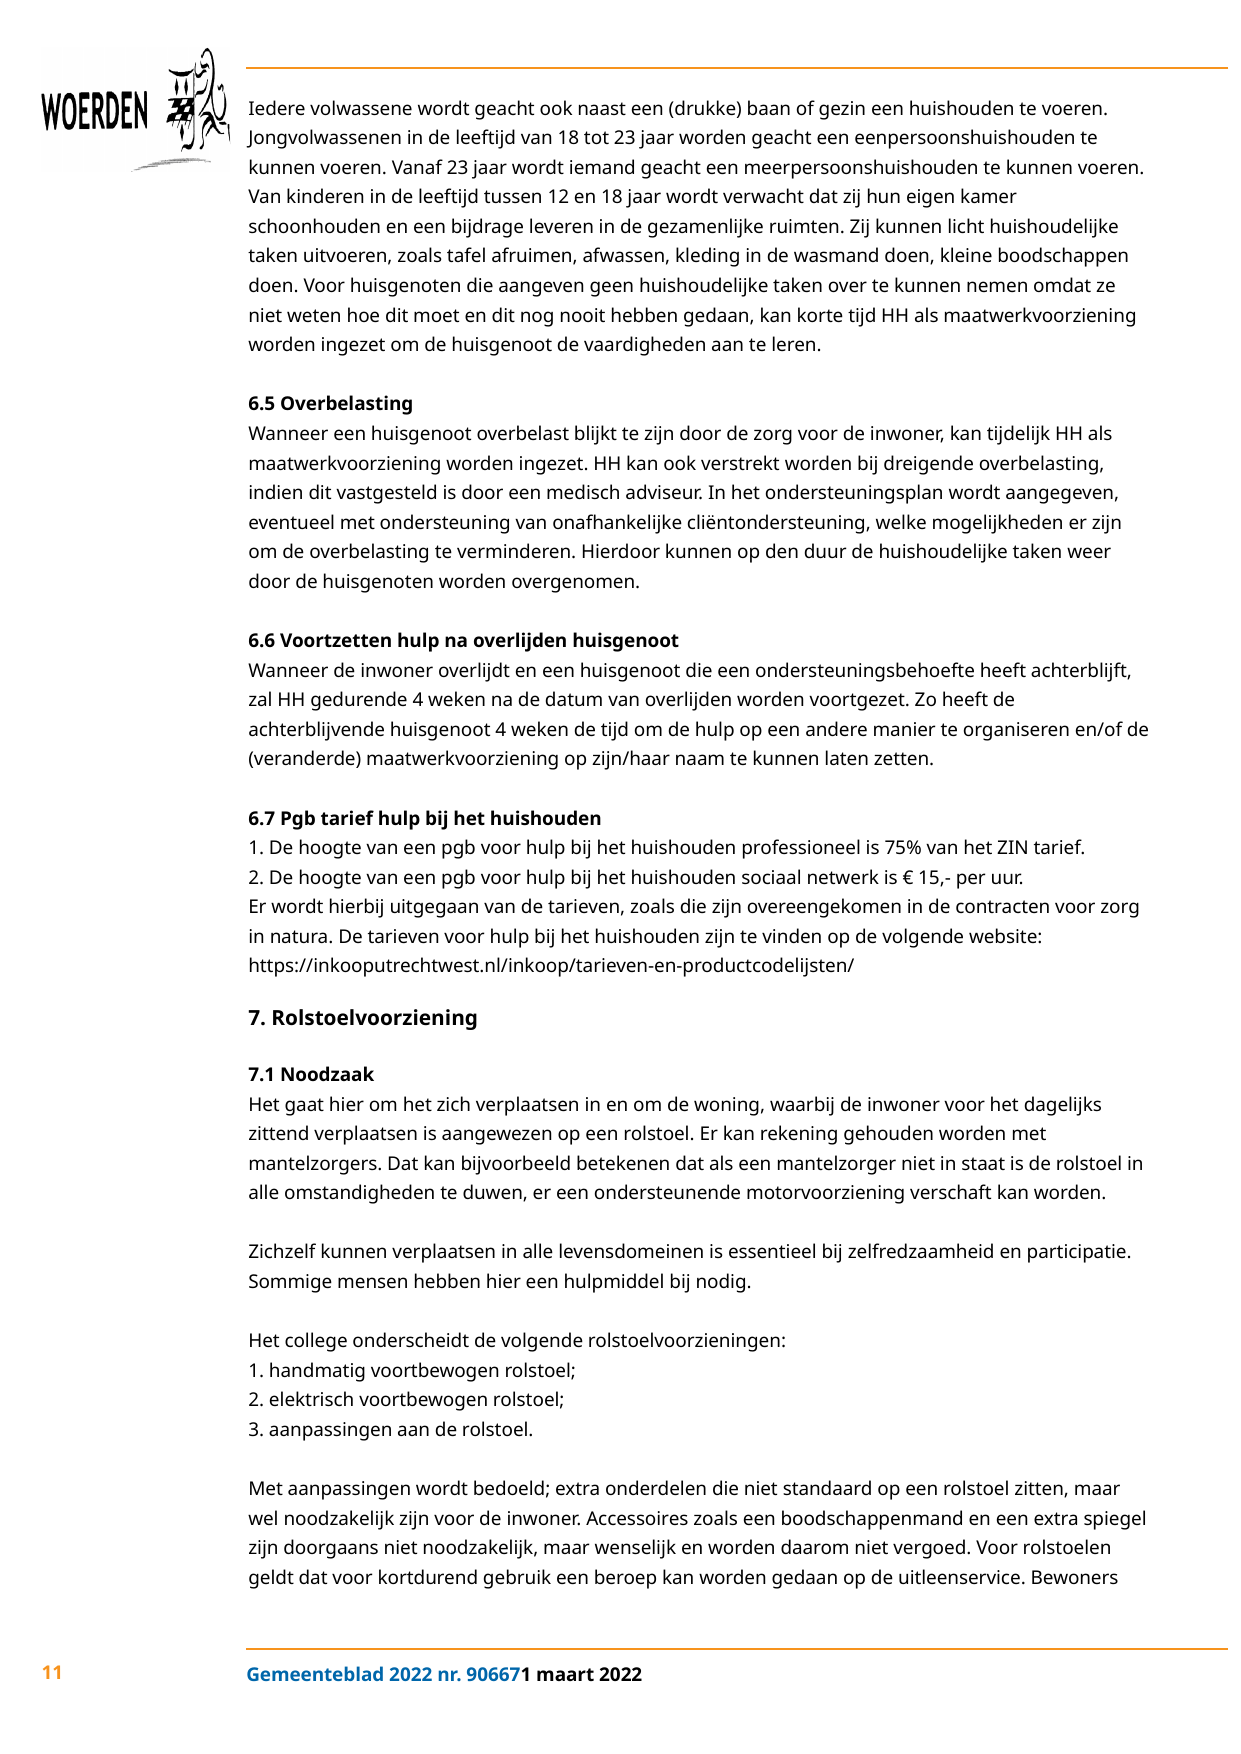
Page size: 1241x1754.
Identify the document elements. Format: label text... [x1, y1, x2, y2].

text 2. De hoogte van een pgb voor hulp bij het huishouden sociaal netwerk is € 15,- per uur. [248, 864, 1152, 890]
text 6.7 Pgb tarief hulp bij het huishouden [248, 805, 1152, 831]
picture [41, 47, 231, 172]
text 7. Rolstoelvoorziening [248, 1003, 1152, 1032]
text Wanneer een huisgenoot overbelast blijkt te zijn door de zorg voor de inwoner, kan tijdelijk HH als maatwerkvoorziening worden ingezet. HH kan ook verstrekt worden bij dreigende overbelasting, indien dit vastgesteld is door een medisch adviseur. In het ondersteuningsplan wordt aangegeven, eventueel met ondersteuning van onafhankelijke cliëntondersteuning, welke mogelijkheden er zijn om de overbelasting te verminderen. Hierdoor kunnen op den duur de huishoudelijke taken weer door de huisgenoten worden overgenomen. [248, 420, 1152, 594]
text Het gaat hier om het zich verplaatsen in en om de woning, waarbij de inwoner voor het dagelijks zittend verplaatsen is aangewezen op een rolstoel. Er kan rekening gehouden worden met mantelzorgers. Dat kan bijvoorbeeld betekenen dat als een mantelzorger niet in staat is de rolstoel in alle omstandigheden te duwen, er een ondersteunende motorvoorziening verschaft kan worden. [248, 1091, 1152, 1205]
text Zichzelf kunnen verplaatsen in alle levensdomeinen is essentieel bij zelfredzaamheid en participatie. Sommige mensen hebben hier een hulpmiddel bij nodig. [248, 1239, 1152, 1294]
text 1. De hoogte van een pgb voor hulp bij het huishouden professioneel is 75% van het ZIN tarief. [248, 834, 1152, 860]
text 3. aanpassingen aan de rolstoel. [248, 1416, 1152, 1442]
text Wanneer de inwoner overlijdt en een huisgenoot die een ondersteuningsbehoefte heeft achterblijft, zal HH gedurende 4 weken na de datum van overlijden worden voortgezet. Zo heeft de achterblijvende huisgenoot 4 weken de tijd om de hulp op een andere manier te organiseren en/of de (veranderde) maatwerkvoorziening op zijn/haar naam te kunnen laten zetten. [248, 657, 1152, 771]
text 6.6 Voortzetten hulp na overlijden huisgenoot [248, 627, 1152, 653]
text Met aanpassingen wordt bedoeld; extra onderdelen die niet standaard op een rolstoel zitten, maar wel noodzakelijk zijn voor de inwoner. Accessoires zoals een boodschappenmand en een extra spiegel zijn doorgaans niet noodzakelijk, maar wenselijk en worden daarom niet vergoed. Voor rolstoelen geldt dat voor kortdurend gebruik een beroep kan worden gedaan op de uitleenservice. Bewoners [248, 1475, 1152, 1590]
text 1. handmatig voortbewogen rolstoel; [248, 1357, 1152, 1383]
text Iedere volwassene wordt geacht ook naast een (drukke) baan of gezin een huishouden te voeren. Jongvolwassenen in de leeftijd van 18 tot 23 jaar worden geacht een eenpersoonshuishouden te kunnen voeren. Vanaf 23 jaar wordt iemand geacht een meerpersoonshuishouden te kunnen voeren. Van kinderen in de leeftijd tussen 12 en 18 jaar wordt verwacht dat zij hun eigen kamer schoonhouden en een bijdrage leveren in de gezamenlijke ruimten. Zij kunnen licht huishoudelijke taken uitvoeren, zoals tafel afruimen, afwassen, kleding in de wasmand doen, kleine boodschappen doen. Voor huisgenoten die aangeven geen huishoudelijke taken over te kunnen nemen omdat ze niet weten hoe dit moet en dit nog nooit hebben gedaan, kan korte tijd HH als maatwerkvoorziening worden ingezet om de huisgenoot de vaardigheden aan te leren. [248, 95, 1152, 357]
text 7.1 Noodzaak [248, 1061, 1152, 1087]
text Er wordt hierbij uitgegaan van de tarieven, zoals die zijn overeengekomen in de contracten voor zorg in natura. De tarieven voor hulp bij het huishouden zijn te vinden op de volgende website: https://inkooputrechtwest.nl/inkoop/tarieven-en-productcodelijsten/ [248, 893, 1152, 978]
text Het college onderscheidt de volgende rolstoelvoorzieningen: [248, 1327, 1152, 1353]
text 2. elektrisch voortbewogen rolstoel; [248, 1387, 1152, 1412]
text 6.5 Overbelasting [248, 391, 1152, 416]
